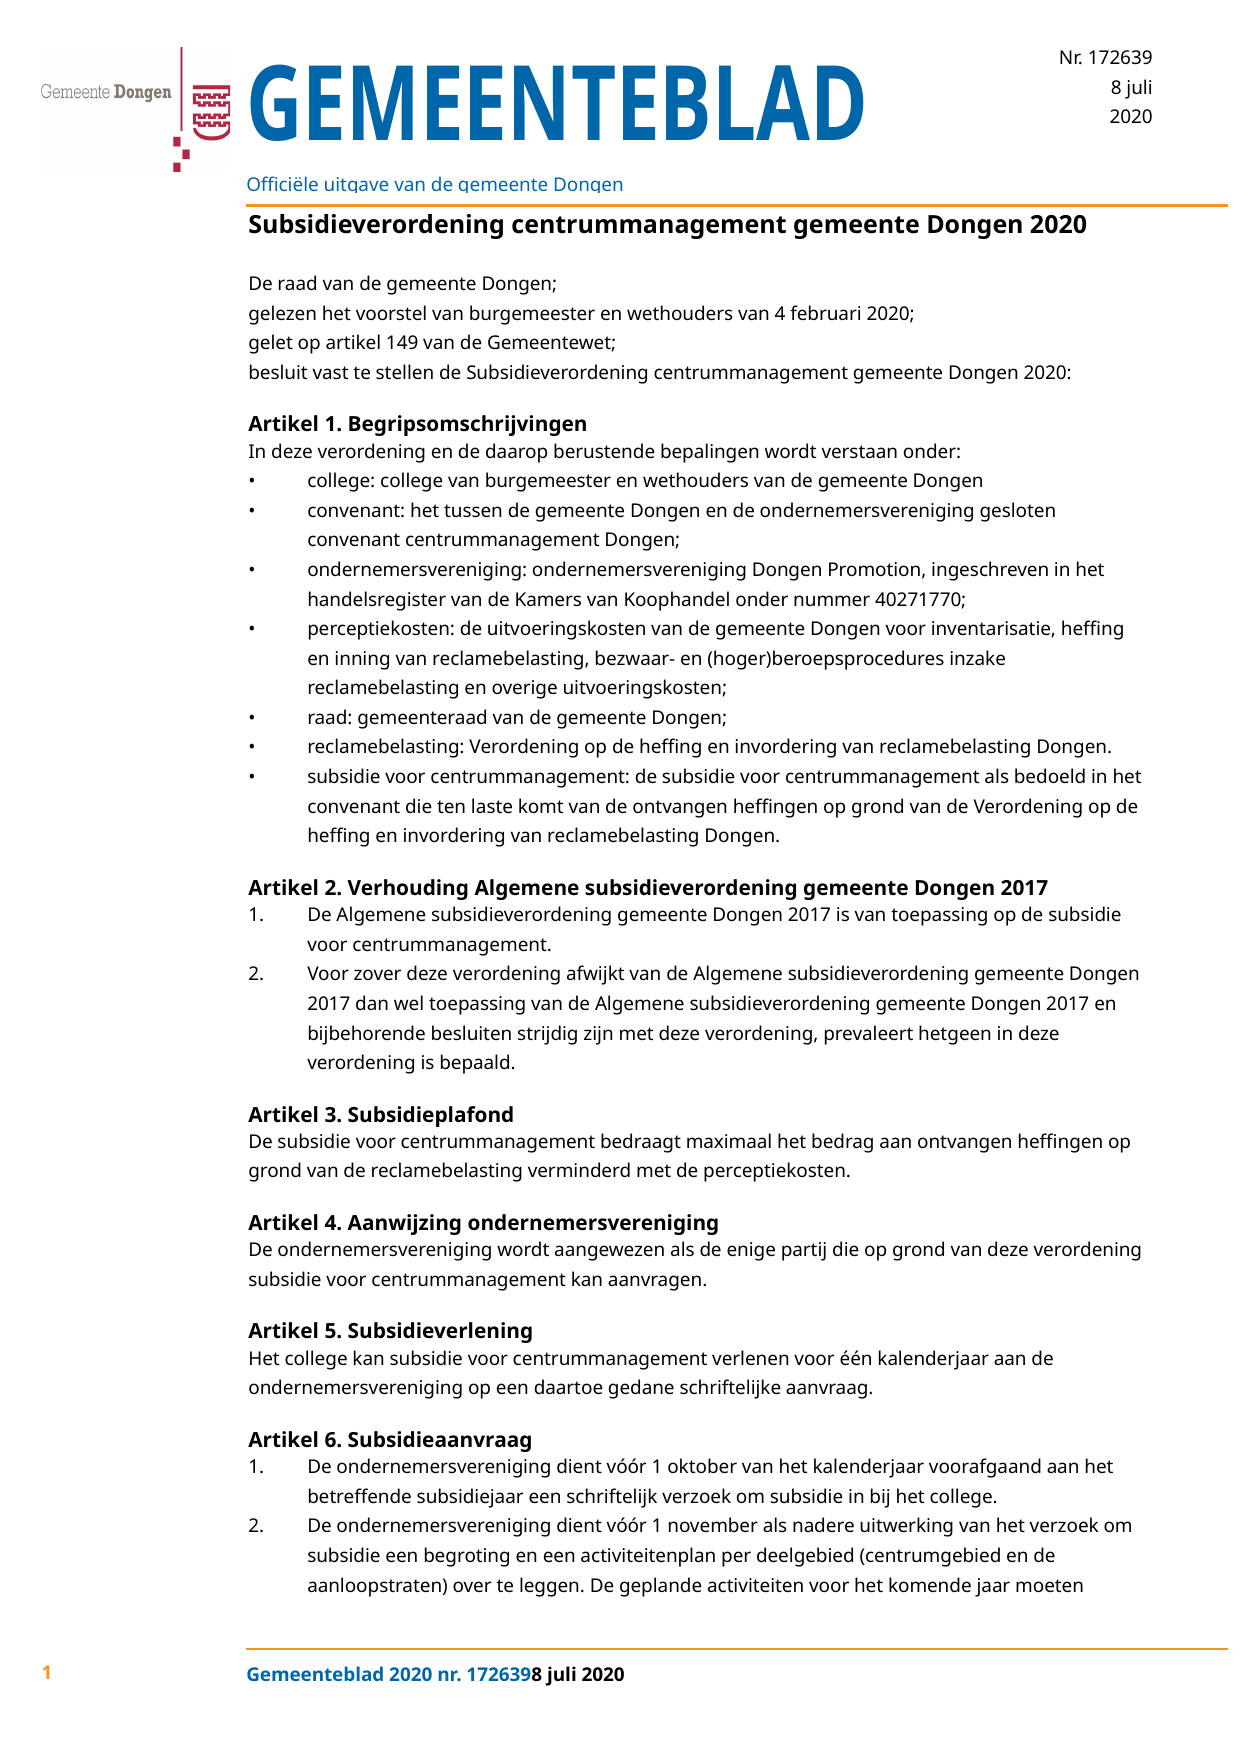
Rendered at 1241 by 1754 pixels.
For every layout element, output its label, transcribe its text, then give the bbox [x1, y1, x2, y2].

list De Algemene subsidieverordening gemeente Dongen 2017 is van toepassing op de subsidie voor centrummanagement. [248, 901, 1152, 957]
text Het college kan subsidie voor centrummanagement verlenen voor één kalenderjaar aan de ondernemersvereniging op een daartoe gedane schriftelijke aanvraag. [248, 1345, 1152, 1400]
text gelet op artikel 149 van de Gemeentewet; [248, 329, 1152, 355]
list Voor zover deze verordening afwijkt van de Algemene subsidieverordening gemeente Dongen 2017 dan wel toepassing van de Algemene subsidieverordening gemeente Dongen 2017 en bijbehorende besluiten strijdig zijn met deze verordening, prevaleert hetgeen in deze verordening is bepaald. [248, 961, 1152, 1075]
text Subsidieverordening centrummanagement gemeente Dongen 2020 [248, 207, 1152, 241]
text Artikel 6. Subsidieaanvraag [248, 1425, 1152, 1453]
list De ondernemersvereniging dient vóór 1 oktober van het kalenderjaar voorafgaand aan het betreffende subsidiejaar een schriftelijk verzoek om subsidie in bij het college. [248, 1453, 1152, 1509]
text Artikel 4. Aanwijzing ondernemersvereniging [248, 1208, 1152, 1237]
picture [41, 47, 231, 172]
list subsidie voor centrummanagement: de subsidie voor centrummanagement als bedoeld in het convenant die ten laste komt van de ontvangen heffingen op grond van de Verordening op de heffing en invordering van reclamebelasting Dongen. [248, 763, 1152, 848]
list ondernemersvereniging: ondernemersvereniging Dongen Promotion, ingeschreven in het handelsregister van de Kamers van Koophandel onder nummer 40271770; [248, 556, 1152, 612]
list college: college van burgemeester en wethouders van de gemeente Dongen [248, 467, 1152, 493]
text gelezen het voorstel van burgemeester en wethouders van 4 februari 2020; [248, 300, 1152, 326]
list De ondernemersvereniging dient vóór 1 november als nadere uitwerking van het verzoek om subsidie een begroting en een activiteitenplan per deelgebied (centrumgebied en de aanloopstraten) over te leggen. De geplande activiteiten voor het komende jaar moeten [248, 1513, 1152, 1597]
text Artikel 2. Verhouding Algemene subsidieverordening gemeente Dongen 2017 [248, 873, 1152, 901]
text Artikel 5. Subsidieverlening [248, 1317, 1152, 1345]
text Artikel 3. Subsidieplafond [248, 1100, 1152, 1128]
text Artikel 1. Begripsomschrijvingen [248, 409, 1152, 438]
list raad: gemeenteraad van de gemeente Dongen; [248, 704, 1152, 730]
text De subsidie voor centrummanagement bedraagt maximaal het bedrag aan ontvangen heffingen op grond van de reclamebelasting verminderd met de perceptiekosten. [248, 1128, 1152, 1183]
list perceptiekosten: de uitvoeringskosten van de gemeente Dongen voor inventarisatie, heffing en inning van reclamebelasting, bezwaar- en (hoger)beroepsprocedures inzake reclamebelasting en overige uitvoeringskosten; [248, 615, 1152, 700]
text In deze verordening en de daarop berustende bepalingen wordt verstaan onder: [248, 438, 1152, 464]
list convenant: het tussen de gemeente Dongen en de ondernemersvereniging gesloten convenant centrummanagement Dongen; [248, 497, 1152, 552]
text De ondernemersvereniging wordt aangewezen als de enige partij die op grond van deze verordening subsidie voor centrummanagement kan aanvragen. [248, 1237, 1152, 1292]
text De raad van de gemeente Dongen; [248, 270, 1152, 296]
text besluit vast te stellen de Subsidieverordening centrummanagement gemeente Dongen 2020: [248, 359, 1152, 385]
list reclamebelasting: Verordening op de heffing en invordering van reclamebelasting Dongen. [248, 734, 1152, 759]
